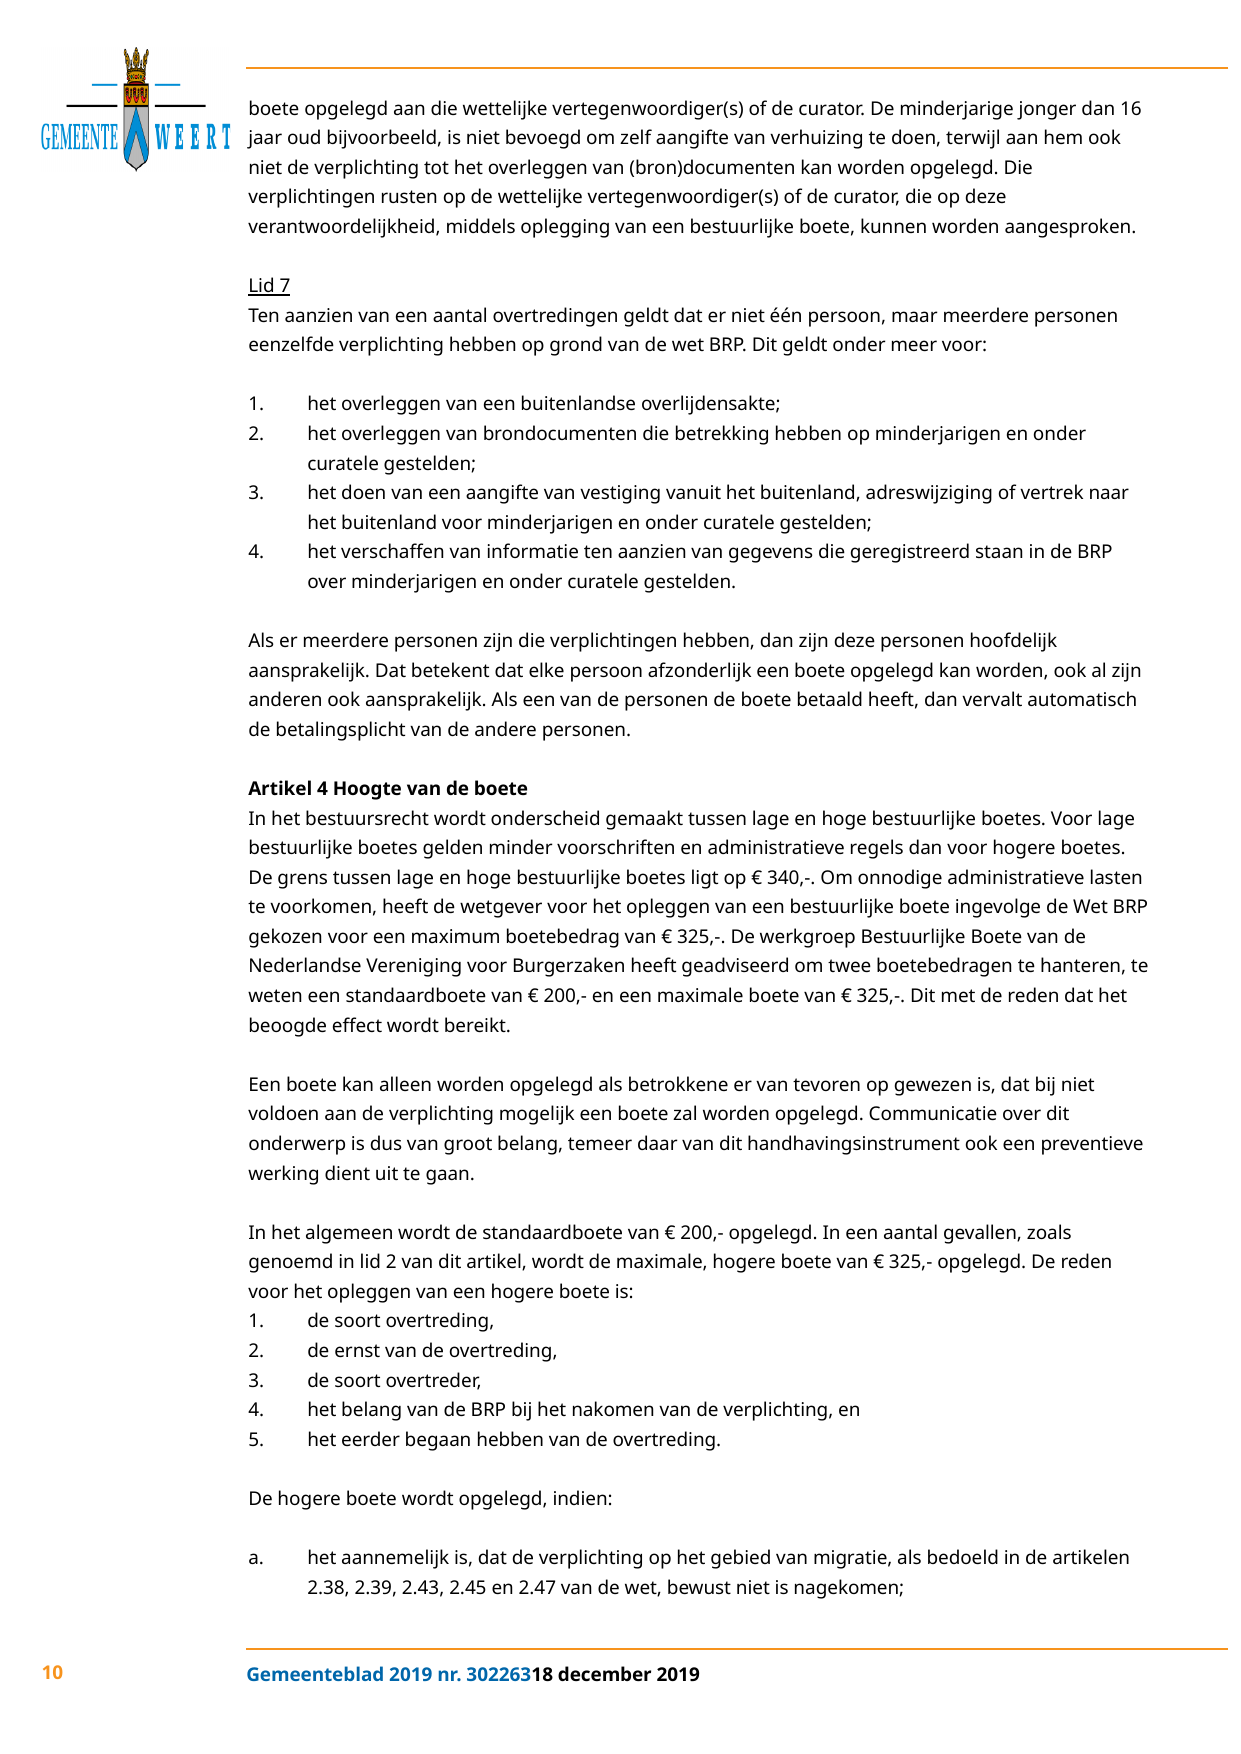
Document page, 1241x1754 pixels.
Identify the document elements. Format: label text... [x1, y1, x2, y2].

list de ernst van de overtreding, [248, 1337, 1152, 1363]
list het aannemelijk is, dat de verplichting op het gebied van migratie, als bedoeld in de artikelen 2.38, 2.39, 2.43, 2.45 en 2.47 van de wet, bewust niet is nagekomen; [248, 1544, 1152, 1600]
text Ten aanzien van een aantal overtredingen geldt dat er niet één persoon, maar meerdere personen eenzelfde verplichting hebben op grond van de wet BRP. Dit geldt onder meer voor: [248, 302, 1152, 357]
picture [41, 47, 231, 172]
list het doen van een aangifte van vestiging vanuit het buitenland, adreswijziging of vertrek naar het buitenland voor minderjarigen en onder curatele gestelden; [248, 479, 1152, 535]
text Artikel 4 Hoogte van de boete [248, 775, 1152, 801]
list het verschaffen van informatie ten aanzien van gegevens die geregistreerd staan in de BRP over minderjarigen en onder curatele gestelden. [248, 538, 1152, 594]
list de soort overtreder, [248, 1367, 1152, 1393]
text boete opgelegd aan die wettelijke vertegenwoordiger(s) of de curator. De minderjarige jonger dan 16 jaar oud bijvoorbeeld, is niet bevoegd om zelf aangifte van verhuizing te doen, terwijl aan hem ook niet de verplichting tot het overleggen van (bron)documenten kan worden opgelegd. Die verplichtingen rusten op de wettelijke vertegenwoordiger(s) of de curator, die op deze verantwoordelijkheid, middels oplegging van een bestuurlijke boete, kunnen worden aangesproken. [248, 95, 1152, 239]
text Lid 7 [248, 272, 1152, 298]
text In het bestuursrecht wordt onderscheid gemaakt tussen lage en hoge bestuurlijke boetes. Voor lage bestuurlijke boetes gelden minder voorschriften en administratieve regels dan voor hogere boetes. De grens tussen lage en hoge bestuurlijke boetes ligt op € 340,-. Om onnodige administratieve lasten te voorkomen, heeft de wetgever voor het opleggen van een bestuurlijke boete ingevolge de Wet BRP gekozen voor een maximum boetebedrag van € 325,-. De werkgroep Bestuurlijke Boete van de Nederlandse Vereniging voor Burgerzaken heeft geadviseerd om twee boetebedragen te hanteren, te weten een standaardboete van € 200,- en een maximale boete van € 325,-. Dit met de reden dat het beoogde effect wordt bereikt. [248, 805, 1152, 1038]
text In het algemeen wordt de standaardboete van € 200,- opgelegd. In een aantal gevallen, zoals genoemd in lid 2 van dit artikel, wordt de maximale, hogere boete van € 325,- opgelegd. De reden voor het opleggen van een hogere boete is: [248, 1219, 1152, 1304]
list de soort overtreding, [248, 1308, 1152, 1333]
list het eerder begaan hebben van de overtreding. [248, 1426, 1152, 1452]
list het belang van de BRP bij het nakomen van de verplichting, en [248, 1396, 1152, 1422]
text Als er meerdere personen zijn die verplichtingen hebben, dan zijn deze personen hoofdelijk aansprakelijk. Dat betekent dat elke persoon afzonderlijk een boete opgelegd kan worden, ook al zijn anderen ook aansprakelijk. Als een van de personen de boete betaald heeft, dan vervalt automatisch de betalingsplicht van de andere personen. [248, 627, 1152, 742]
text Een boete kan alleen worden opgelegd als betrokkene er van tevoren op gewezen is, dat bij niet voldoen aan de verplichting mogelijk een boete zal worden opgelegd. Communicatie over dit onderwerp is dus van groot belang, temeer daar van dit handhavingsinstrument ook een preventieve werking dient uit te gaan. [248, 1071, 1152, 1186]
text De hogere boete wordt opgelegd, indien: [248, 1485, 1152, 1511]
list het overleggen van brondocumenten die betrekking hebben op minderjarigen en onder curatele gestelden; [248, 420, 1152, 476]
list het overleggen van een buitenlandse overlijdensakte; [248, 391, 1152, 416]
